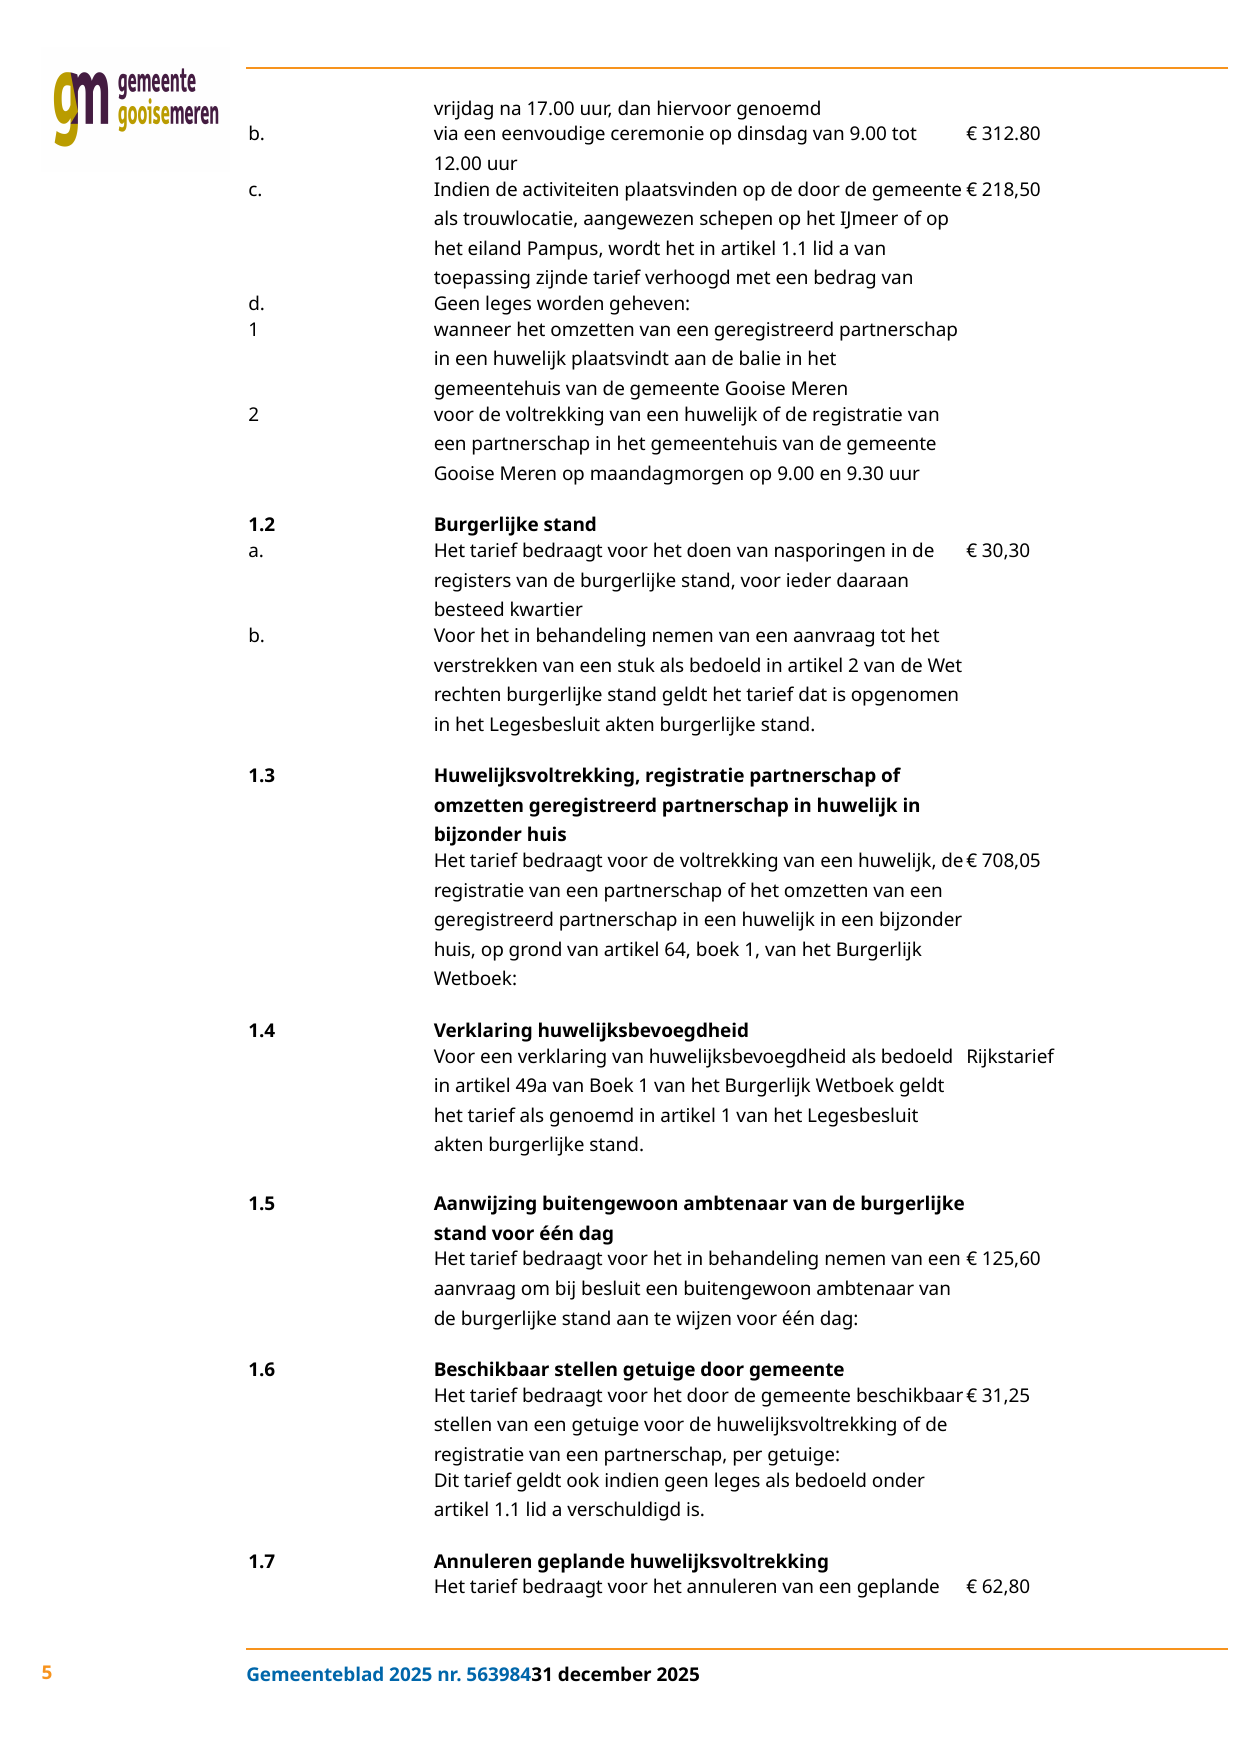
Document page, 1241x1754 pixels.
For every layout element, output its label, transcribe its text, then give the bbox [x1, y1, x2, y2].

table_cell voor de voltrekking van een huwelijk of de registratie van een partnerschap in het gemeentehuis van de gemeente Gooise Meren op maandagmorgen op 9.00 en 9.30 uur [434, 401, 966, 486]
table_cell b. [248, 121, 433, 176]
table_cell Indien de activiteiten plaatsvinden op de door de gemeente als trouwlocatie, aangewezen schepen op het IJmeer of op het eiland Pampus, wordt het in artikel 1.1 lid a van toepassing zijnde tarief verhoogd met een bedrag van [434, 176, 966, 290]
table_cell [434, 991, 966, 1017]
table_cell [248, 486, 433, 512]
table_cell [248, 737, 433, 762]
table_cell [966, 737, 1152, 762]
table_cell [966, 1017, 1152, 1043]
table_cell Het tarief bedraagt voor het in behandeling nemen van een aanvraag om bij besluit een buitengewoon ambtenaar van de burgerlijke stand aan te wijzen voor één dag: [434, 1246, 966, 1330]
table_cell [966, 1548, 1152, 1573]
table_cell Rijkstarief [966, 1043, 1152, 1157]
picture [41, 47, 231, 172]
table_cell [966, 512, 1152, 537]
table_cell [248, 847, 433, 991]
table_cell 1 [248, 316, 433, 401]
table_cell Verklaring huwelijksbevoegdheid [434, 1017, 966, 1043]
table_header [966, 1190, 1152, 1246]
table_cell [966, 1356, 1152, 1382]
table_cell [966, 401, 1152, 486]
table_cell [248, 1043, 433, 1157]
table_cell via een eenvoudige ceremonie op dinsdag van 9.00 tot 12.00 uur [434, 121, 966, 176]
table_cell € 62,80 [966, 1574, 1152, 1599]
table_cell 1.7 [248, 1548, 433, 1573]
table_cell Het tarief bedraagt voor het doen van nasporingen in de registers van de burgerlijke stand, voor ieder daaraan besteed kwartier [434, 537, 966, 622]
table_cell [966, 316, 1152, 401]
table_cell vrijdag na 17.00 uur, dan hiervoor genoemd [434, 95, 966, 121]
table_cell c. [248, 176, 433, 290]
table_cell [434, 1330, 966, 1356]
table_cell Beschikbaar stellen getuige door gemeente [434, 1356, 966, 1382]
table_cell € 312.80 [966, 121, 1152, 176]
table_cell Burgerlijke stand [434, 512, 966, 537]
table_cell [434, 486, 966, 512]
table_cell [248, 1467, 433, 1522]
table_cell Het tarief bedraagt voor het door de gemeente beschikbaar stellen van een getuige voor de huwelijksvoltrekking of de registratie van een partnerschap, per getuige: [434, 1382, 966, 1467]
table_cell d. [248, 290, 433, 316]
table_cell [966, 1330, 1152, 1356]
table_cell 2 [248, 401, 433, 486]
table_cell Annuleren geplande huwelijksvoltrekking [434, 1548, 966, 1573]
table_cell [966, 95, 1152, 121]
table_cell € 31,25 [966, 1382, 1152, 1467]
table_cell [248, 1246, 433, 1330]
table_cell [966, 290, 1152, 316]
table_cell [434, 1522, 966, 1548]
table_cell [966, 622, 1152, 737]
table_cell € 30,30 [966, 537, 1152, 622]
table_cell 1.3 [248, 763, 433, 847]
table_header 1.5 [248, 1190, 433, 1246]
table_cell 1.6 [248, 1356, 433, 1382]
table_header Aanwijzing buitengewoon ambtenaar van de burgerlijke stand voor één dag [434, 1190, 966, 1246]
table_cell 1.2 [248, 512, 433, 537]
table_cell b. [248, 622, 433, 737]
table_cell Geen leges worden geheven: [434, 290, 966, 316]
table_cell € 125,60 [966, 1246, 1152, 1330]
table_cell [248, 95, 433, 121]
table_cell [248, 1522, 433, 1548]
table_cell Huwelijksvoltrekking, registratie partnerschap of omzetten geregistreerd partnerschap in huwelijk in bijzonder huis [434, 763, 966, 847]
table_cell Het tarief bedraagt voor het annuleren van een geplande [434, 1574, 966, 1599]
table_cell [248, 991, 433, 1017]
table_cell wanneer het omzetten van een geregistreerd partnerschap in een huwelijk plaatsvindt aan de balie in het gemeentehuis van de gemeente Gooise Meren [434, 316, 966, 401]
table_cell [248, 1382, 433, 1467]
table_cell Voor een verklaring van huwelijksbevoegdheid als bedoeld in artikel 49a van Boek 1 van het Burgerlijk Wetboek geldt het tarief als genoemd in artikel 1 van het Legesbesluit akten burgerlijke stand. [434, 1043, 966, 1157]
table_cell € 708,05 [966, 847, 1152, 991]
table_cell [966, 486, 1152, 512]
table_cell [966, 763, 1152, 847]
table_cell € 218,50 [966, 176, 1152, 290]
table_cell [434, 737, 966, 762]
table_cell Het tarief bedraagt voor de voltrekking van een huwelijk, de registratie van een partnerschap of het omzetten van een geregistreerd partnerschap in een huwelijk in een bijzonder huis, op grond van artikel 64, boek 1, van het Burgerlijk Wetboek: [434, 847, 966, 991]
table_cell a. [248, 537, 433, 622]
table_cell [248, 1574, 433, 1599]
table_cell [248, 1330, 433, 1356]
table_cell [966, 1467, 1152, 1522]
table_cell [966, 1522, 1152, 1548]
table_cell [966, 991, 1152, 1017]
table_cell Dit tarief geldt ook indien geen leges als bedoeld onder artikel 1.1 lid a verschuldigd is. [434, 1467, 966, 1522]
table_cell Voor het in behandeling nemen van een aanvraag tot het verstrekken van een stuk als bedoeld in artikel 2 van de Wet rechten burgerlijke stand geldt het tarief dat is opgenomen in het Legesbesluit akten burgerlijke stand. [434, 622, 966, 737]
table_cell 1.4 [248, 1017, 433, 1043]
